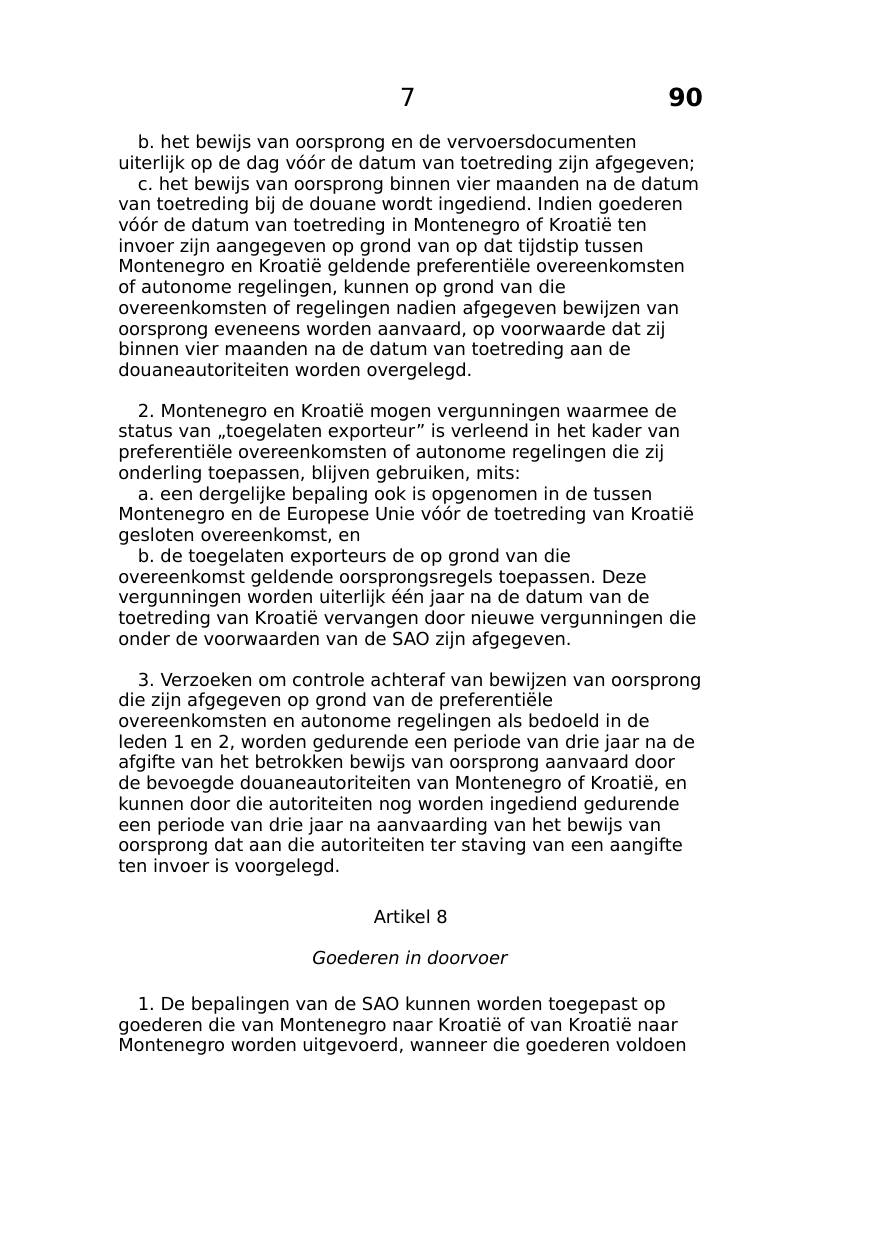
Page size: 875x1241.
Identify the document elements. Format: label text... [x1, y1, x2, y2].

text 2. Montenegro en Kroatië mogen vergunningen waarmee de status van „toegelaten exporteur” is verleend in het kader van preferentiële overeenkomsten of autonome regelingen die zij onderling toepassen, blijven gebruiken, mits: [118, 401, 703, 483]
text a. een dergelijke bepaling ook is opgenomen in de tussen Montenegro en de Europese Unie vóór de toetreding van Kroatië gesloten overeenkomst, en [118, 483, 703, 546]
text c. het bewijs van oorsprong binnen vier maanden na de datum van toetreding bij de douane wordt ingediend. Indien goederen vóór de datum van toetreding in Montenegro of Kroatië ten invoer zijn aangegeven op grond van op dat tijdstip tussen Montenegro en Kroatië geldende preferentiële overeenkomsten of autonome regelingen, kunnen op grond van die overeenkomsten of regelingen nadien afgegeven bewijzen van oorsprong eveneens worden aanvaard, op voorwaarde dat zij binnen vier maanden na de datum van toetreding aan de douaneautoriteiten worden overgelegd. [118, 173, 703, 381]
text b. de toegelaten exporteurs de op grond van die overeenkomst geldende oorsprongsregels toepassen. Deze vergunningen worden uiterlijk één jaar na de datum van de toetreding van Kroatië vervangen door nieuwe vergunningen die onder de voorwaarden van de SAO zijn afgegeven. [118, 546, 703, 649]
text 1. De bepalingen van de SAO kunnen worden toegepast op goederen die van Montenegro naar Kroatië of van Kroatië naar Montenegro worden uitgevoerd, wanneer die goederen voldoen [118, 994, 703, 1056]
subtitle Artikel 8 Goederen in doorvoer [118, 907, 703, 969]
text 3. Verzoeken om controle achteraf van bewijzen van oorsprong die zijn afgegeven op grond van de preferentiële overeenkomsten en autonome regelingen als bedoeld in de leden 1 en 2, worden gedurende een periode van drie jaar na de afgifte van het betrokken bewijs van oorsprong aanvaard door de bevoegde douaneautoriteiten van Montenegro of Kroatië, en kunnen door die autoriteiten nog worden ingediend gedurende een periode van drie jaar na aanvaarding van het bewijs van oorsprong dat aan die autoriteiten ter staving van een aangifte ten invoer is voorgelegd. [118, 669, 703, 877]
text b. het bewijs van oorsprong en de vervoersdocumenten uiterlijk op de dag vóór de datum van toetreding zijn afgegeven; [118, 132, 703, 173]
